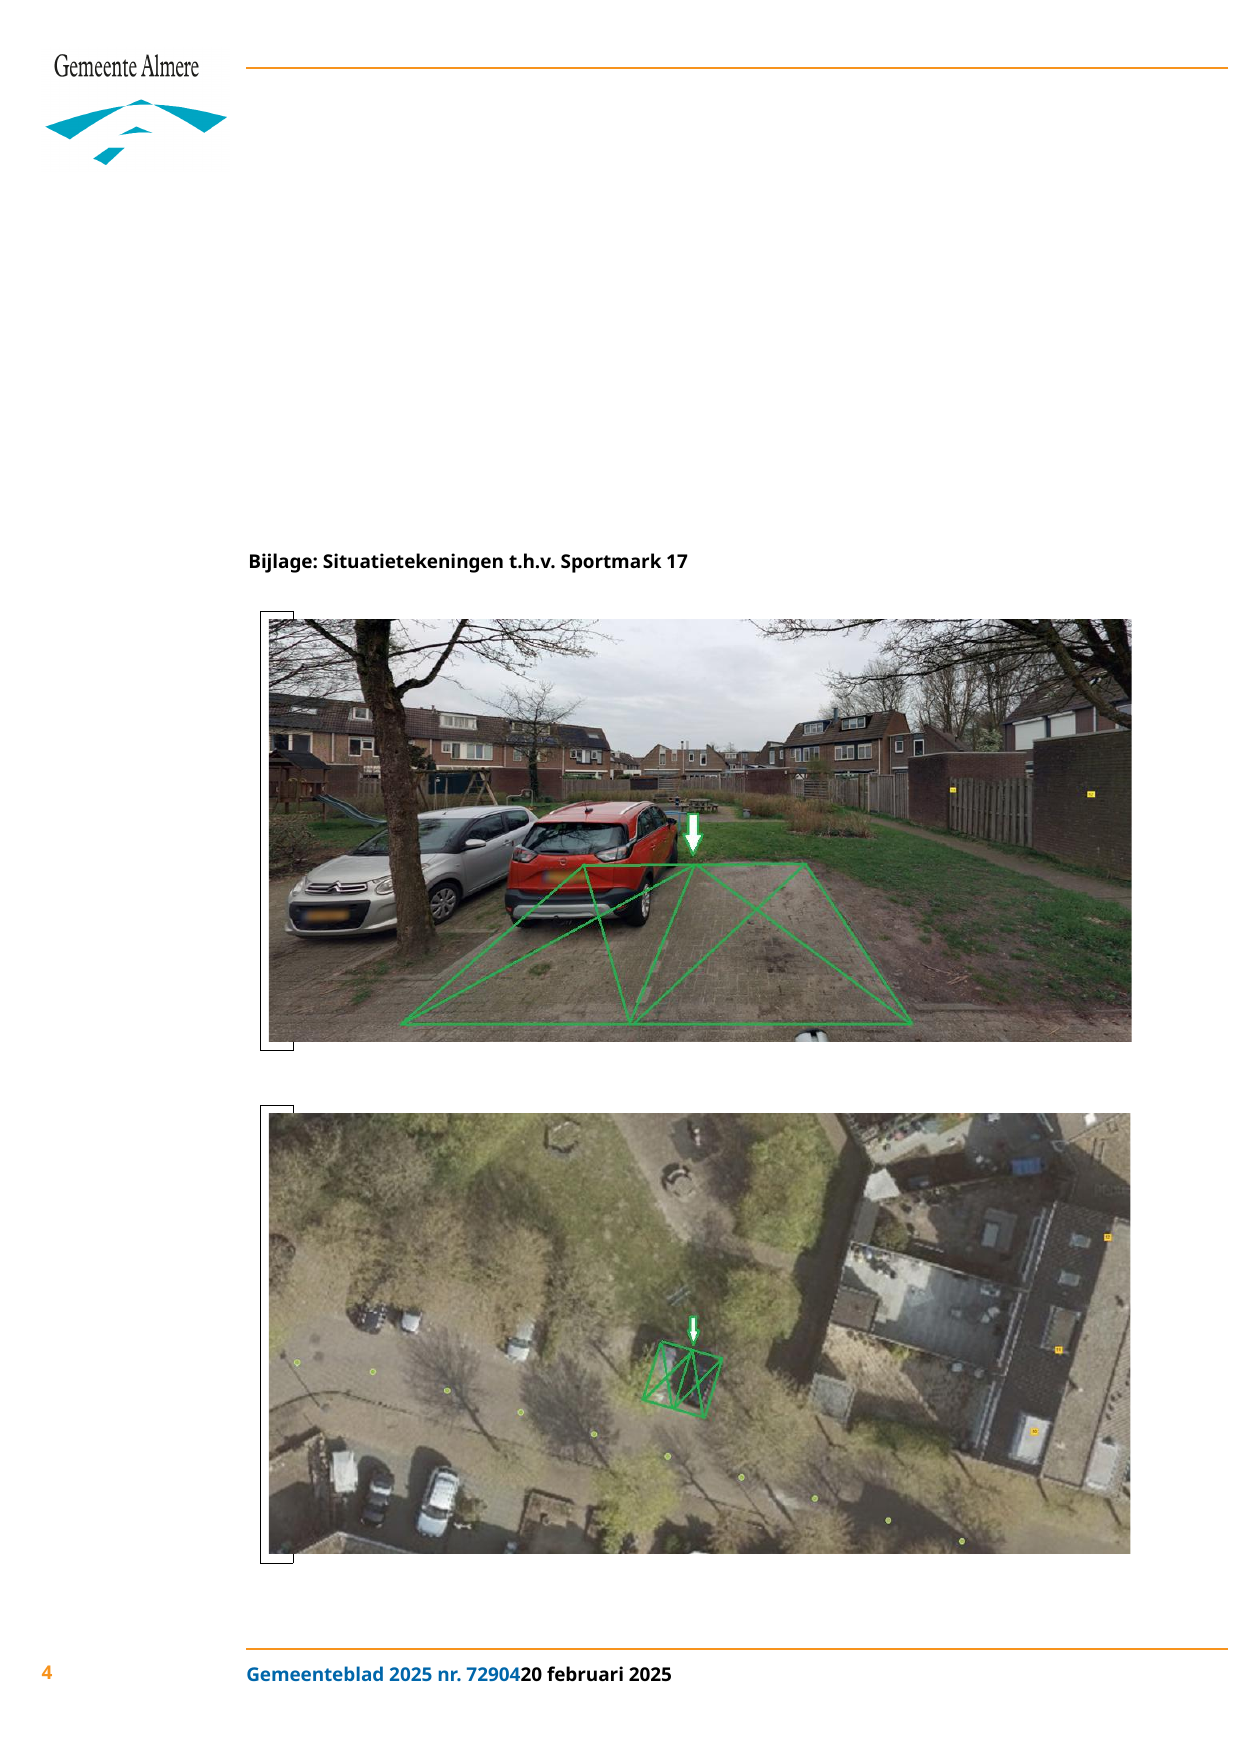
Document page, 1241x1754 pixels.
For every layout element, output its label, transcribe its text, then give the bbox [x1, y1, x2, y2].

picture [41, 47, 231, 172]
picture [268, 619, 1132, 1042]
text Bijlage: Situatietekeningen t.h.v. Sportmark 17 [248, 548, 1152, 574]
picture [268, 1113, 1131, 1554]
